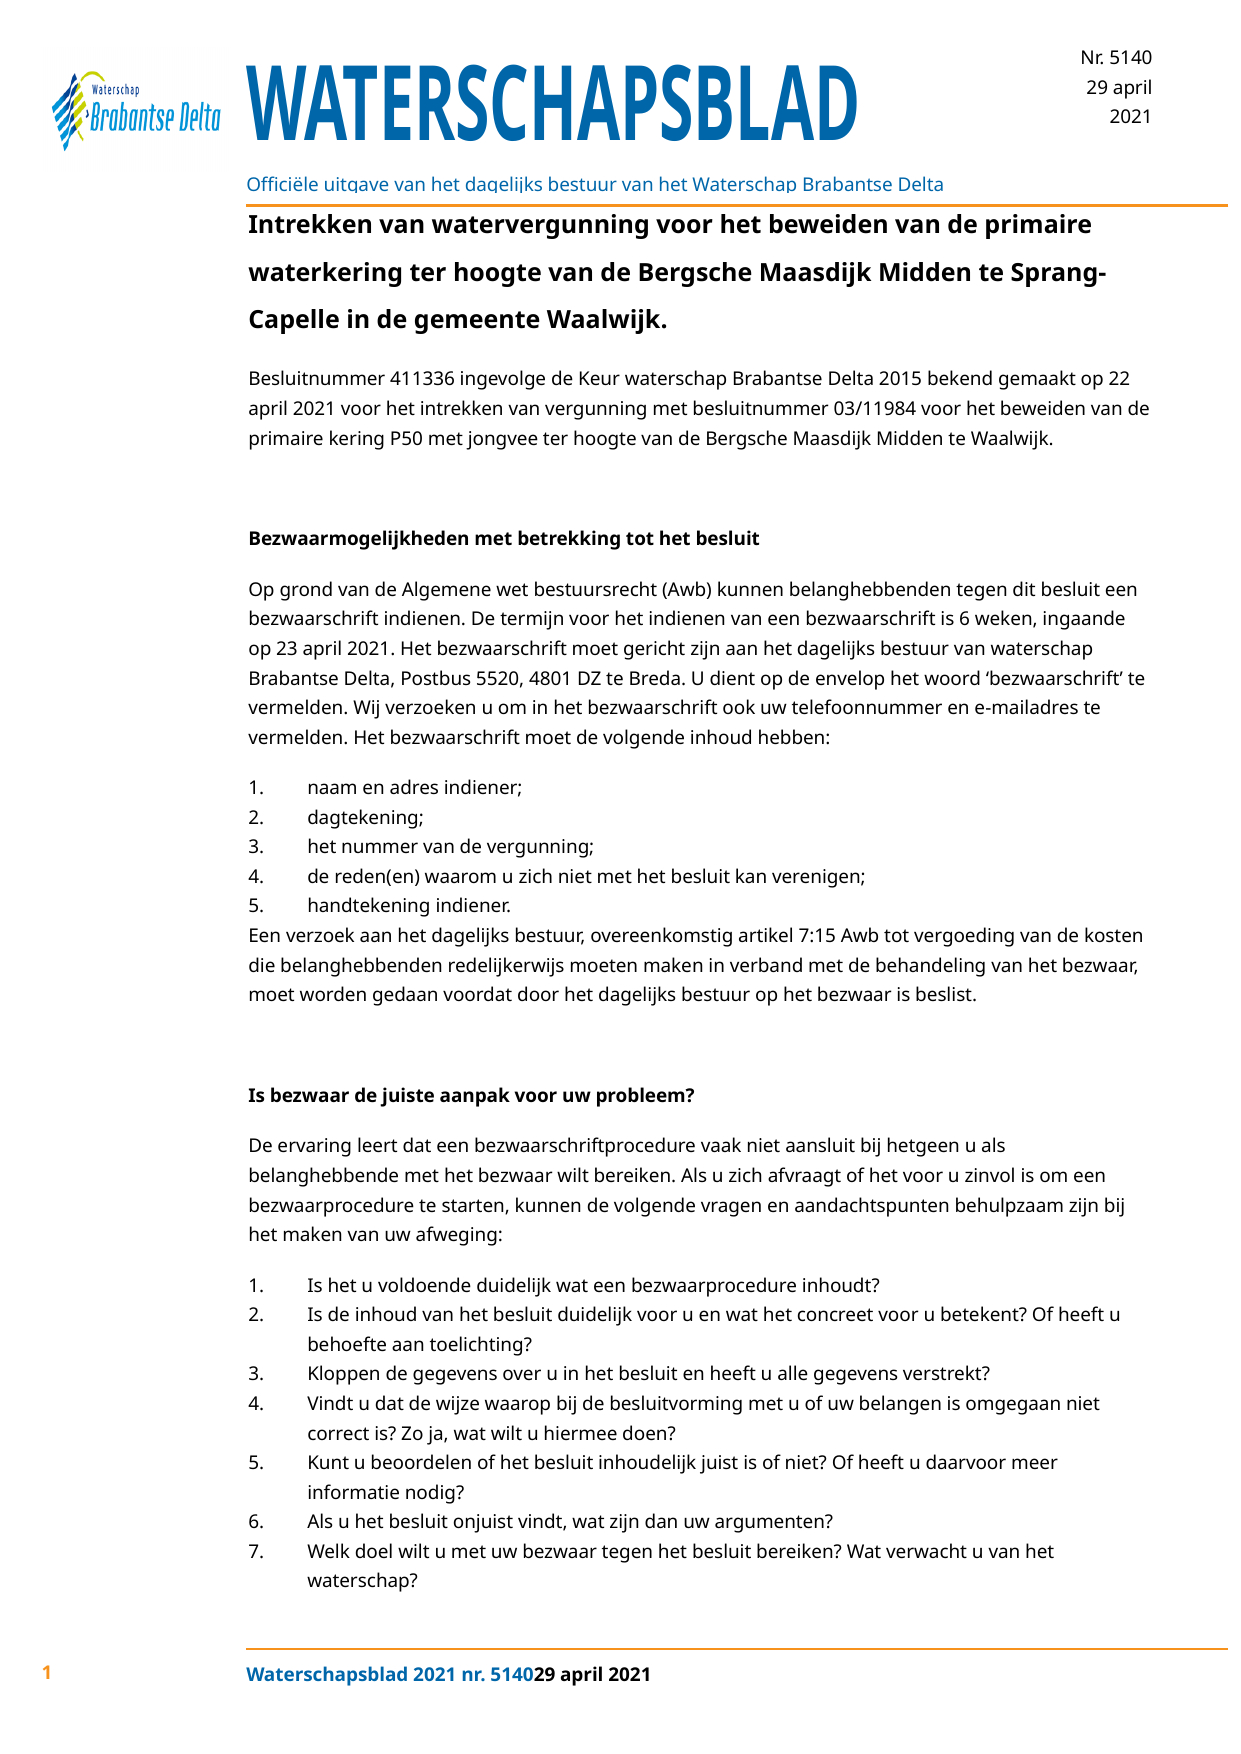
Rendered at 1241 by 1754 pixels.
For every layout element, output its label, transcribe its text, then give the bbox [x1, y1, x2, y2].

list Welk doel wilt u met uw bezwaar tegen het besluit bereiken? Wat verwacht u van het waterschap? [248, 1538, 1152, 1593]
picture [41, 47, 231, 172]
text Bezwaarmogelijkheden met betrekking tot het besluit [248, 526, 1152, 551]
list Kloppen de gegevens over u in het besluit en heeft u alle gegevens verstrekt? [248, 1361, 1152, 1386]
list Is de inhoud van het besluit duidelijk voor u en wat het concreet voor u betekent? Of heeft u behoefte aan toelichting? [248, 1301, 1152, 1357]
list het nummer van de vergunning; [248, 833, 1152, 859]
text Intrekken van watervergunning voor het beweiden van de primaire waterkering ter hoogte van de Bergsche Maasdijk Midden te Sprang-Capelle in de gemeente Waalwijk. [248, 207, 1152, 336]
text Een verzoek aan het dagelijks bestuur, overeenkomstig artikel 7:15 Awb tot vergoeding van de kosten die belanghebbenden redelijkerwijs moeten maken in verband met de behandeling van het bezwaar, moet worden gedaan voordat door het dagelijks bestuur op het bezwaar is beslist. [248, 922, 1152, 1007]
text Besluitnummer 411336 ingevolge de Keur waterschap Brabantse Delta 2015 bekend gemaakt op 22 april 2021 voor het intrekken van vergunning met besluitnummer 03/11984 voor het beweiden van de primaire kering P50 met jongvee ter hoogte van de Bergsche Maasdijk Midden te Waalwijk. [248, 366, 1152, 450]
list Is het u voldoende duidelijk wat een bezwaarprocedure inhoudt? [248, 1272, 1152, 1297]
text Is bezwaar de juiste aanpak voor uw probleem? [248, 1082, 1152, 1108]
list de reden(en) waarom u zich niet met het besluit kan verenigen; [248, 863, 1152, 889]
list Vindt u dat de wijze waarop bij de besluitvorming met u of uw belangen is omgegaan niet correct is? Zo ja, wat wilt u hiermee doen? [248, 1390, 1152, 1445]
list naam en adres indiener; [248, 774, 1152, 800]
text Op grond van de Algemene wet bestuursrecht (Awb) kunnen belanghebbenden tegen dit besluit een bezwaarschrift indienen. De termijn voor het indienen van een bezwaarschrift is 6 weken, ingaande op 23 april 2021. Het bezwaarschrift moet gericht zijn aan het dagelijks bestuur van waterschap Brabantse Delta, Postbus 5520, 4801 DZ te Breda. U dient op de envelop het woord ‘bezwaarschrift’ te vermelden. Wij verzoeken u om in het bezwaarschrift ook uw telefoonnummer en e‑mailadres te vermelden. Het bezwaarschrift moet de volgende inhoud hebben: [248, 576, 1152, 749]
list dagtekening; [248, 804, 1152, 829]
text De ervaring leert dat een bezwaarschriftprocedure vaak niet aansluit bij hetgeen u als belanghebbende met het bezwaar wilt bereiken. Als u zich afvraagt of het voor u zinvol is om een bezwaarprocedure te starten, kunnen de volgende vragen en aandachtspunten behulpzaam zijn bij het maken van uw afweging: [248, 1133, 1152, 1247]
list handtekening indiener. [248, 893, 1152, 918]
list Kunt u beoordelen of het besluit inhoudelijk juist is of niet? Of heeft u daarvoor meer informatie nodig? [248, 1449, 1152, 1504]
list Als u het besluit onjuist vindt, wat zijn dan uw argumenten? [248, 1508, 1152, 1534]
